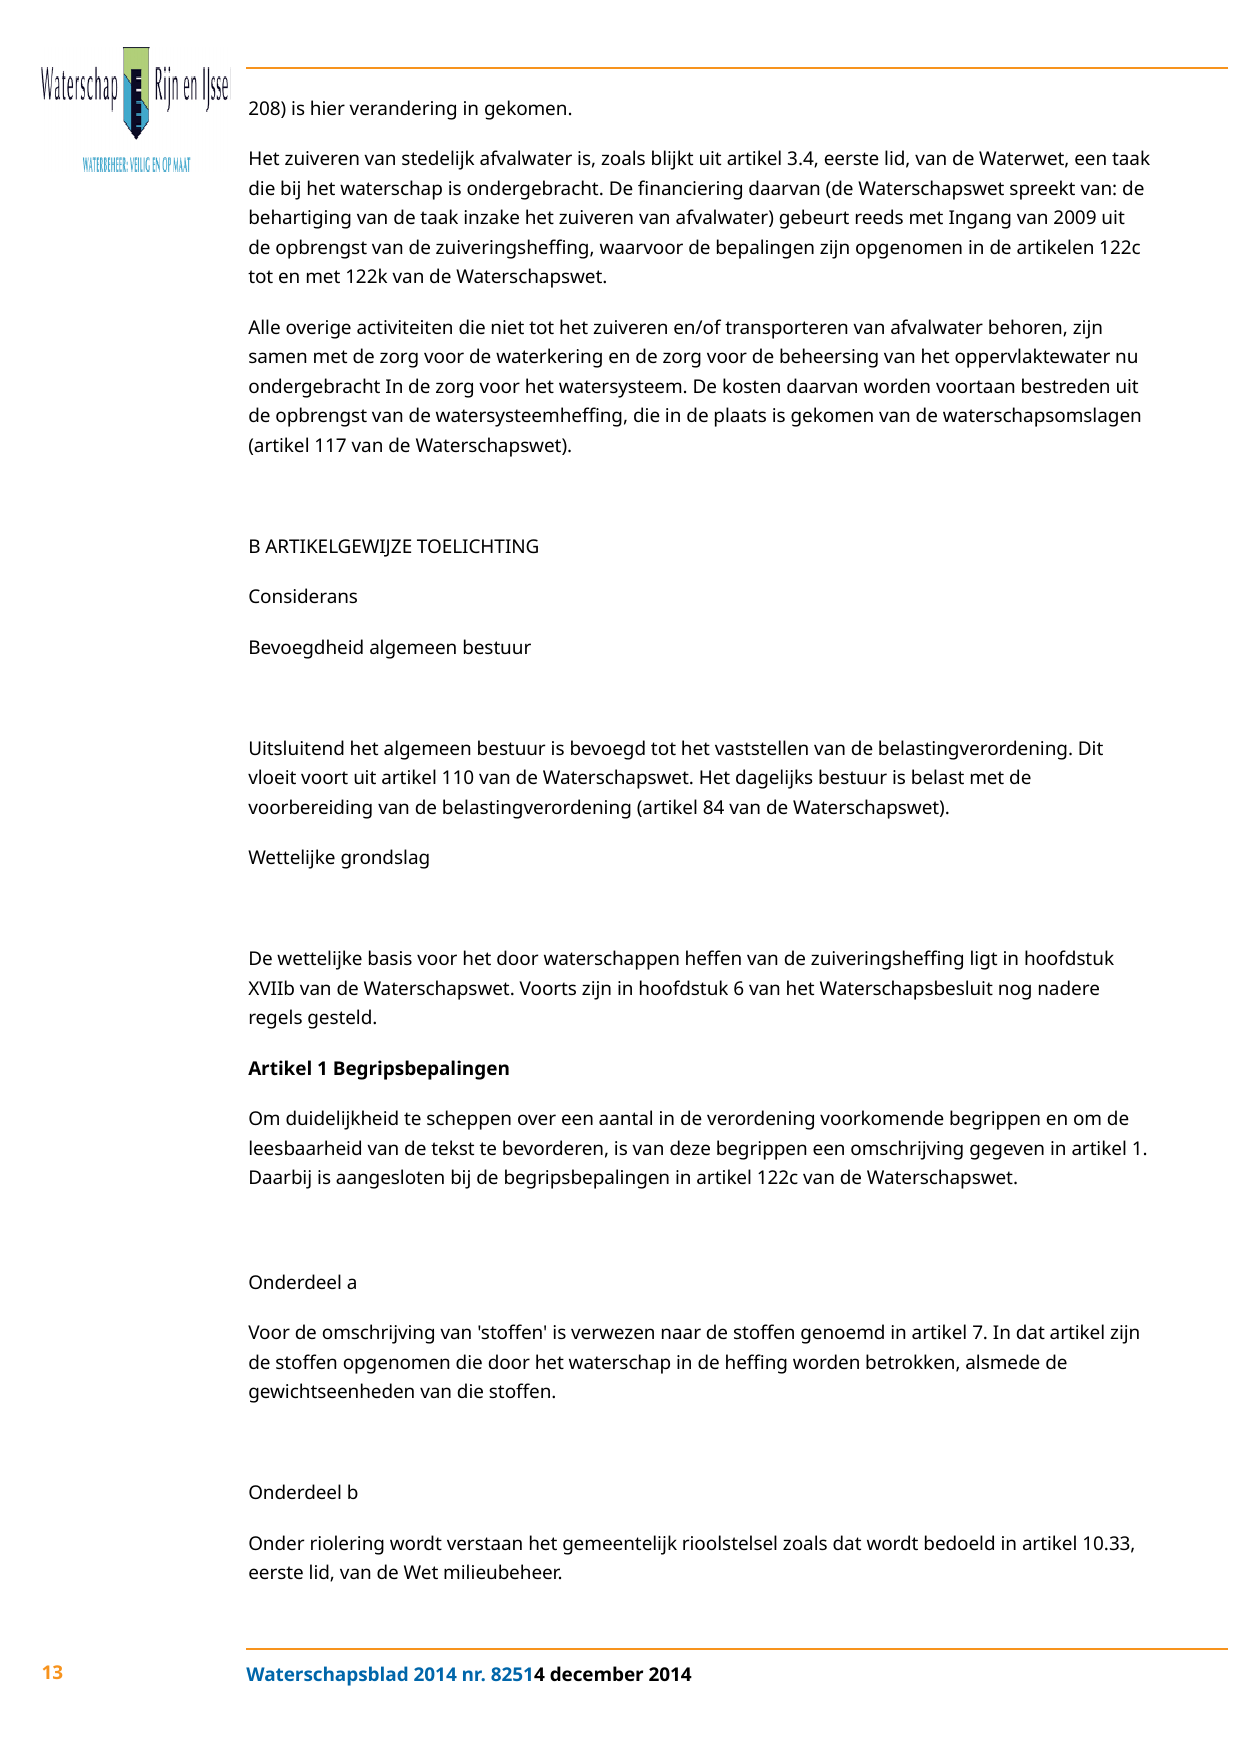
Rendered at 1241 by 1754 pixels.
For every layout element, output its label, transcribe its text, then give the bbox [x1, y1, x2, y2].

text Om duidelijkheid te scheppen over een aantal in de verordening voorkomende begrippen en om de leesbaarheid van de tekst te bevorderen, is van deze begrippen een omschrijving gegeven in artikel 1. Daarbij is aangesloten bij de begripsbepalingen in artikel 122c van de Waterschapswet. [248, 1105, 1152, 1190]
text Voor de omschrijving van 'stoffen' is verwezen naar de stoffen genoemd in artikel 7. In dat artikel zijn de stoffen opgenomen die door het waterschap in de heffing worden betrokken, alsmede de gewichtseenheden van die stoffen. [248, 1319, 1152, 1404]
text Het zuiveren van stedelijk afvalwater is, zoals blijkt uit artikel 3.4, eerste lid, van de Waterwet, een taak die bij het waterschap is ondergebracht. De financiering daarvan (de Waterschapswet spreekt van: de behartiging van de taak inzake het zuiveren van afvalwater) gebeurt reeds met Ingang van 2009 uit de opbrengst van de zuiveringsheffing, waarvoor de bepalingen zijn opgenomen in de artikelen 122c tot en met 122k van de Waterschapswet. [248, 145, 1152, 289]
text Onderdeel a [248, 1269, 1152, 1295]
text Onder riolering wordt verstaan het gemeentelijk rioolstelsel zoals dat wordt bedoeld in artikel 10.33, eerste lid, van de Wet milieubeheer. [248, 1530, 1152, 1585]
text Onderdeel b [248, 1479, 1152, 1505]
text 208) is hier verandering in gekomen. [248, 95, 1152, 121]
text Uitsluitend het algemeen bestuur is bevoegd tot het vaststellen van de belastingverordening. Dit vloeit voort uit artikel 110 van de Waterschapswet. Het dagelijks bestuur is belast met de voorbereiding van de belastingverordening (artikel 84 van de Waterschapswet). [248, 735, 1152, 820]
text Wettelijke grondslag [248, 844, 1152, 870]
text Artikel 1 Begripsbepalingen [248, 1055, 1152, 1081]
text De wettelijke basis voor het door waterschappen heffen van de zuiveringsheffing ligt in hoofdstuk XVIIb van de Waterschapswet. Voorts zijn in hoofdstuk 6 van het Waterschapsbesluit nog nadere regels gesteld. [248, 945, 1152, 1030]
text Considerans [248, 583, 1152, 609]
text Bevoegdheid algemeen bestuur [248, 634, 1152, 660]
text B ARTIKELGEWIJZE TOELICHTING [248, 533, 1152, 559]
text Alle overige activiteiten die niet tot het zuiveren en/of transporteren van afvalwater behoren, zijn samen met de zorg voor de waterkering en de zorg voor de beheersing van het oppervlaktewater nu ondergebracht In de zorg voor het watersysteem. De kosten daarvan worden voortaan bestreden uit de opbrengst van de watersysteemheffing, die in de plaats is gekomen van de waterschapsomslagen (artikel 117 van de Waterschapswet). [248, 314, 1152, 458]
picture [41, 47, 231, 172]
